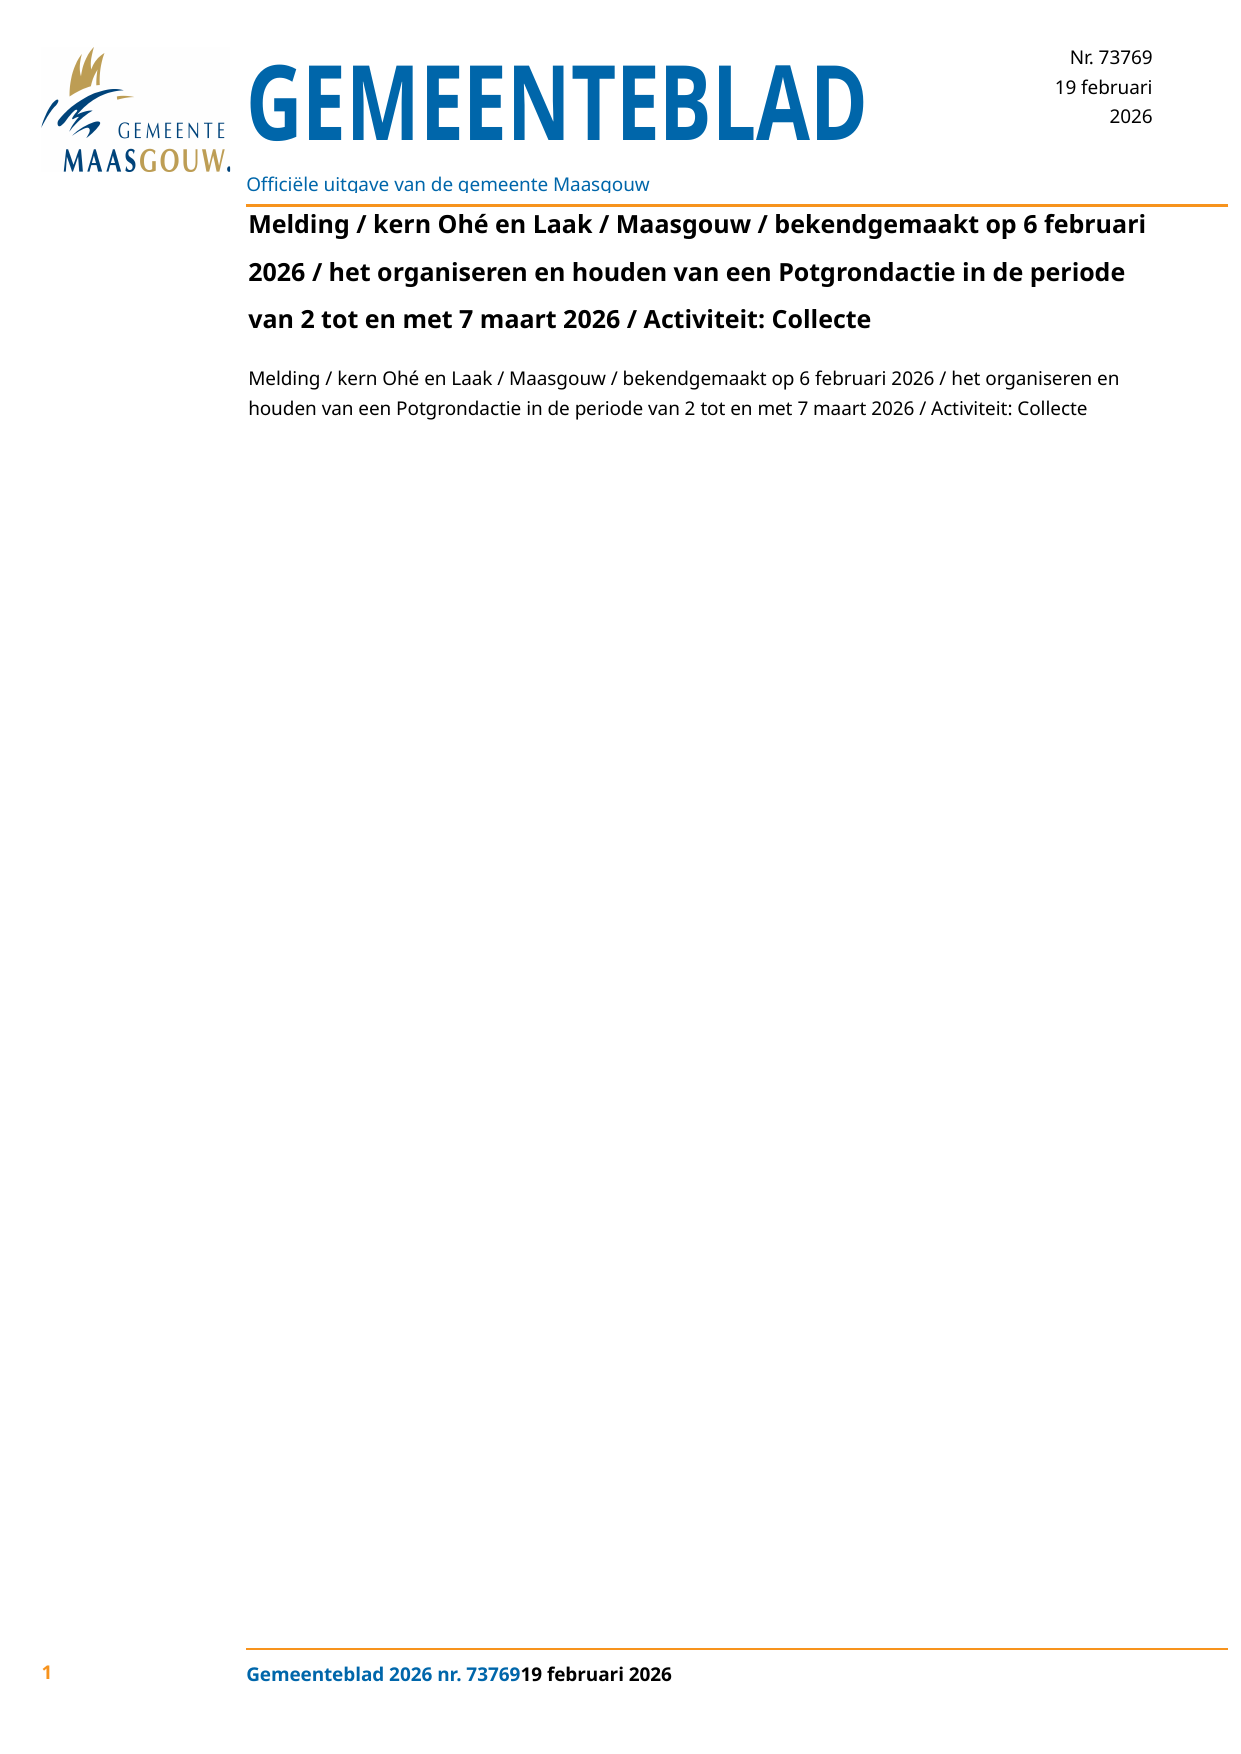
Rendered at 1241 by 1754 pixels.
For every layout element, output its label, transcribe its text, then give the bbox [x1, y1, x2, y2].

picture [41, 47, 231, 172]
text Melding / kern Ohé en Laak / Maasgouw / bekendgemaakt op 6 februari 2026 / het organiseren en houden van een Potgrondactie in de periode van 2 tot en met 7 maart 2026 / Activiteit: Collecte [248, 366, 1152, 421]
text Melding / kern Ohé en Laak / Maasgouw / bekendgemaakt op 6 februari 2026 / het organiseren en houden van een Potgrondactie in de periode van 2 tot en met 7 maart 2026 / Activiteit: Collecte [248, 207, 1152, 336]
